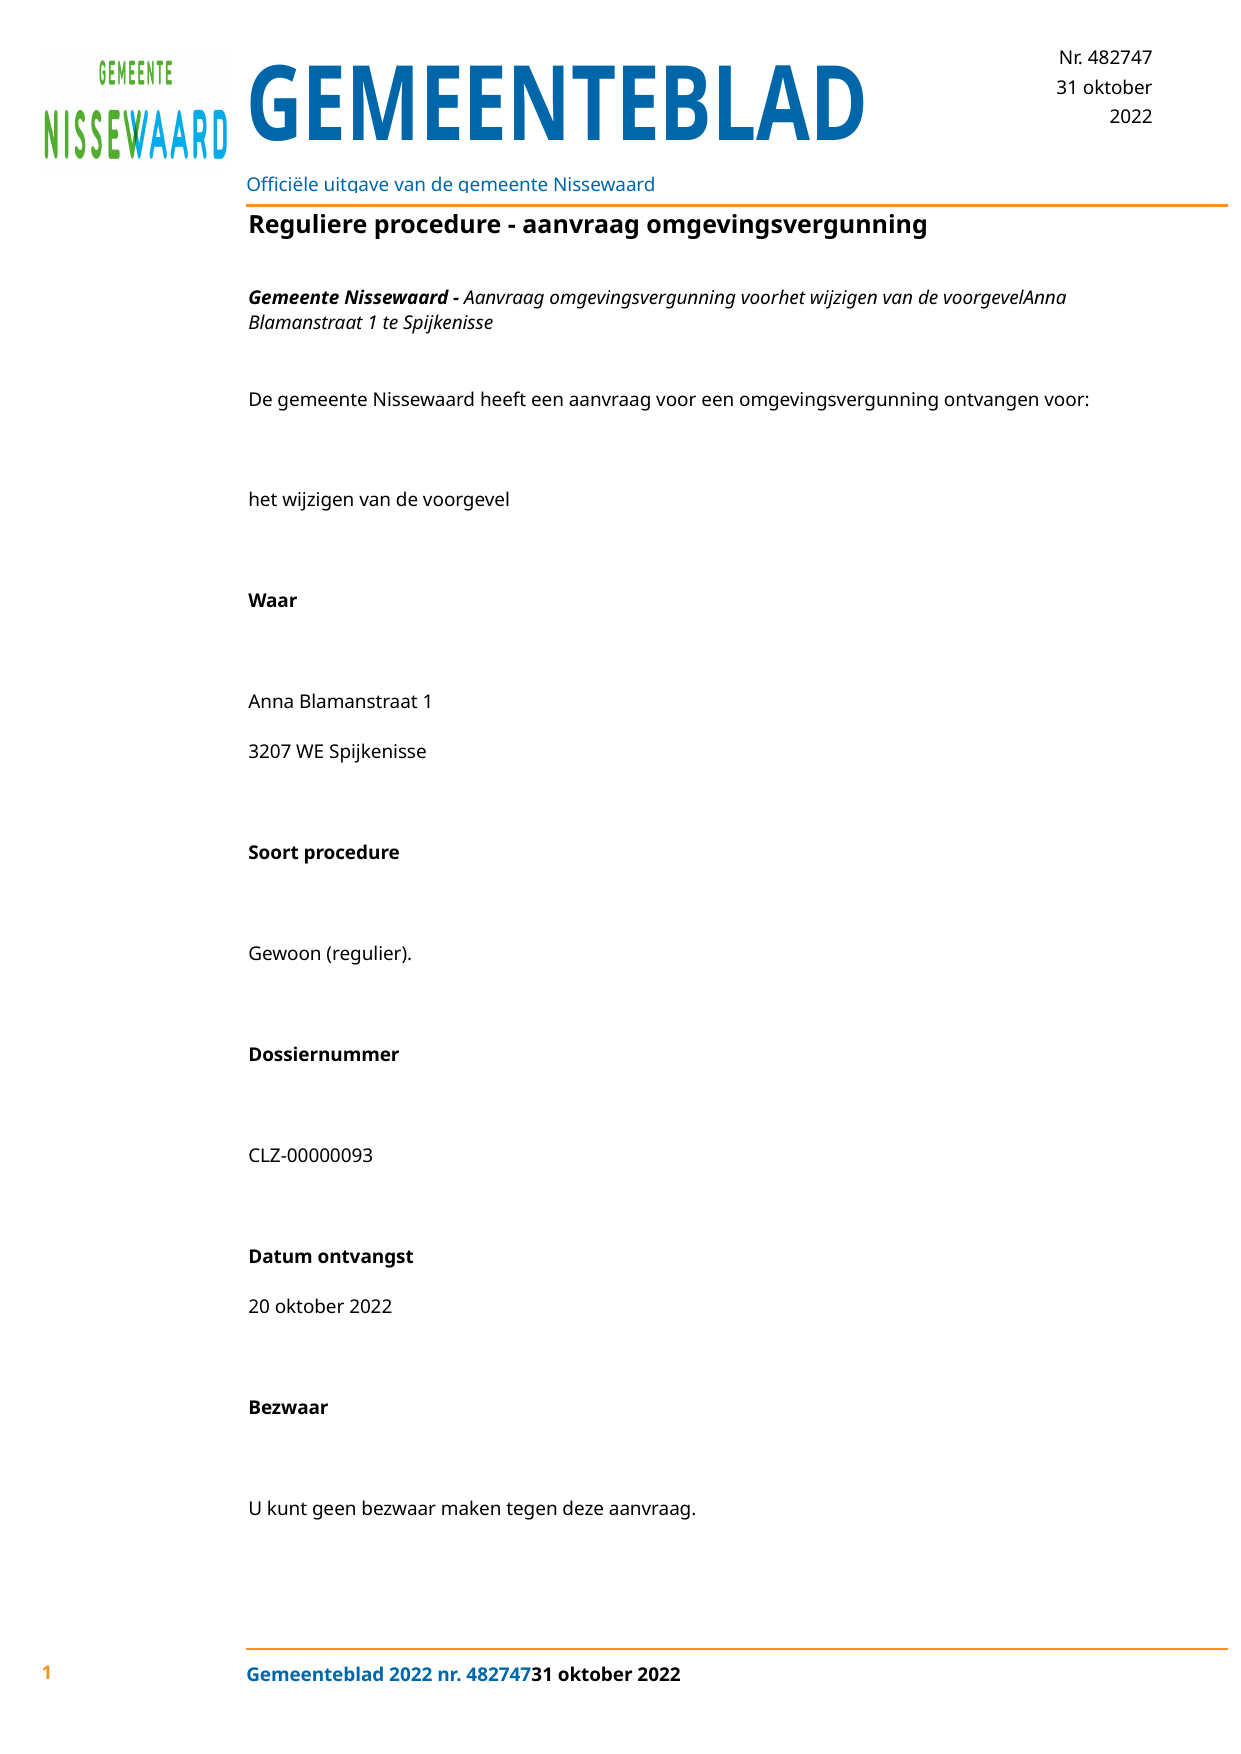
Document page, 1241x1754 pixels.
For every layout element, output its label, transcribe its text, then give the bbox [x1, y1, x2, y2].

text Dossiernummer [248, 1041, 1152, 1067]
text 3207 WE Spijkenisse [248, 739, 1152, 764]
text De gemeente Nissewaard heeft een aanvraag voor een omgevingsvergunning ontvangen voor: [248, 386, 1152, 411]
text Gemeente Nissewaard - Aanvraag omgevingsvergunning voorhet wijzigen van de voorgevelAnna Blamanstraat 1 te Spijkenisse [248, 284, 1152, 335]
text Datum ontvangst [248, 1243, 1152, 1268]
text het wijzigen van de voorgevel [248, 487, 1152, 512]
text Gewoon (regulier). [248, 940, 1152, 966]
picture [41, 47, 231, 172]
text Anna Blamanstraat 1 [248, 688, 1152, 714]
text CLZ-00000093 [248, 1142, 1152, 1168]
text Waar [248, 587, 1152, 613]
text Reguliere procedure - aanvraag omgevingsvergunning [248, 207, 1152, 241]
text Bezwaar [248, 1394, 1152, 1420]
text 20 oktober 2022 [248, 1293, 1152, 1319]
text U kunt geen bezwaar maken tegen deze aanvraag. [248, 1495, 1152, 1521]
text Soort procedure [248, 839, 1152, 865]
